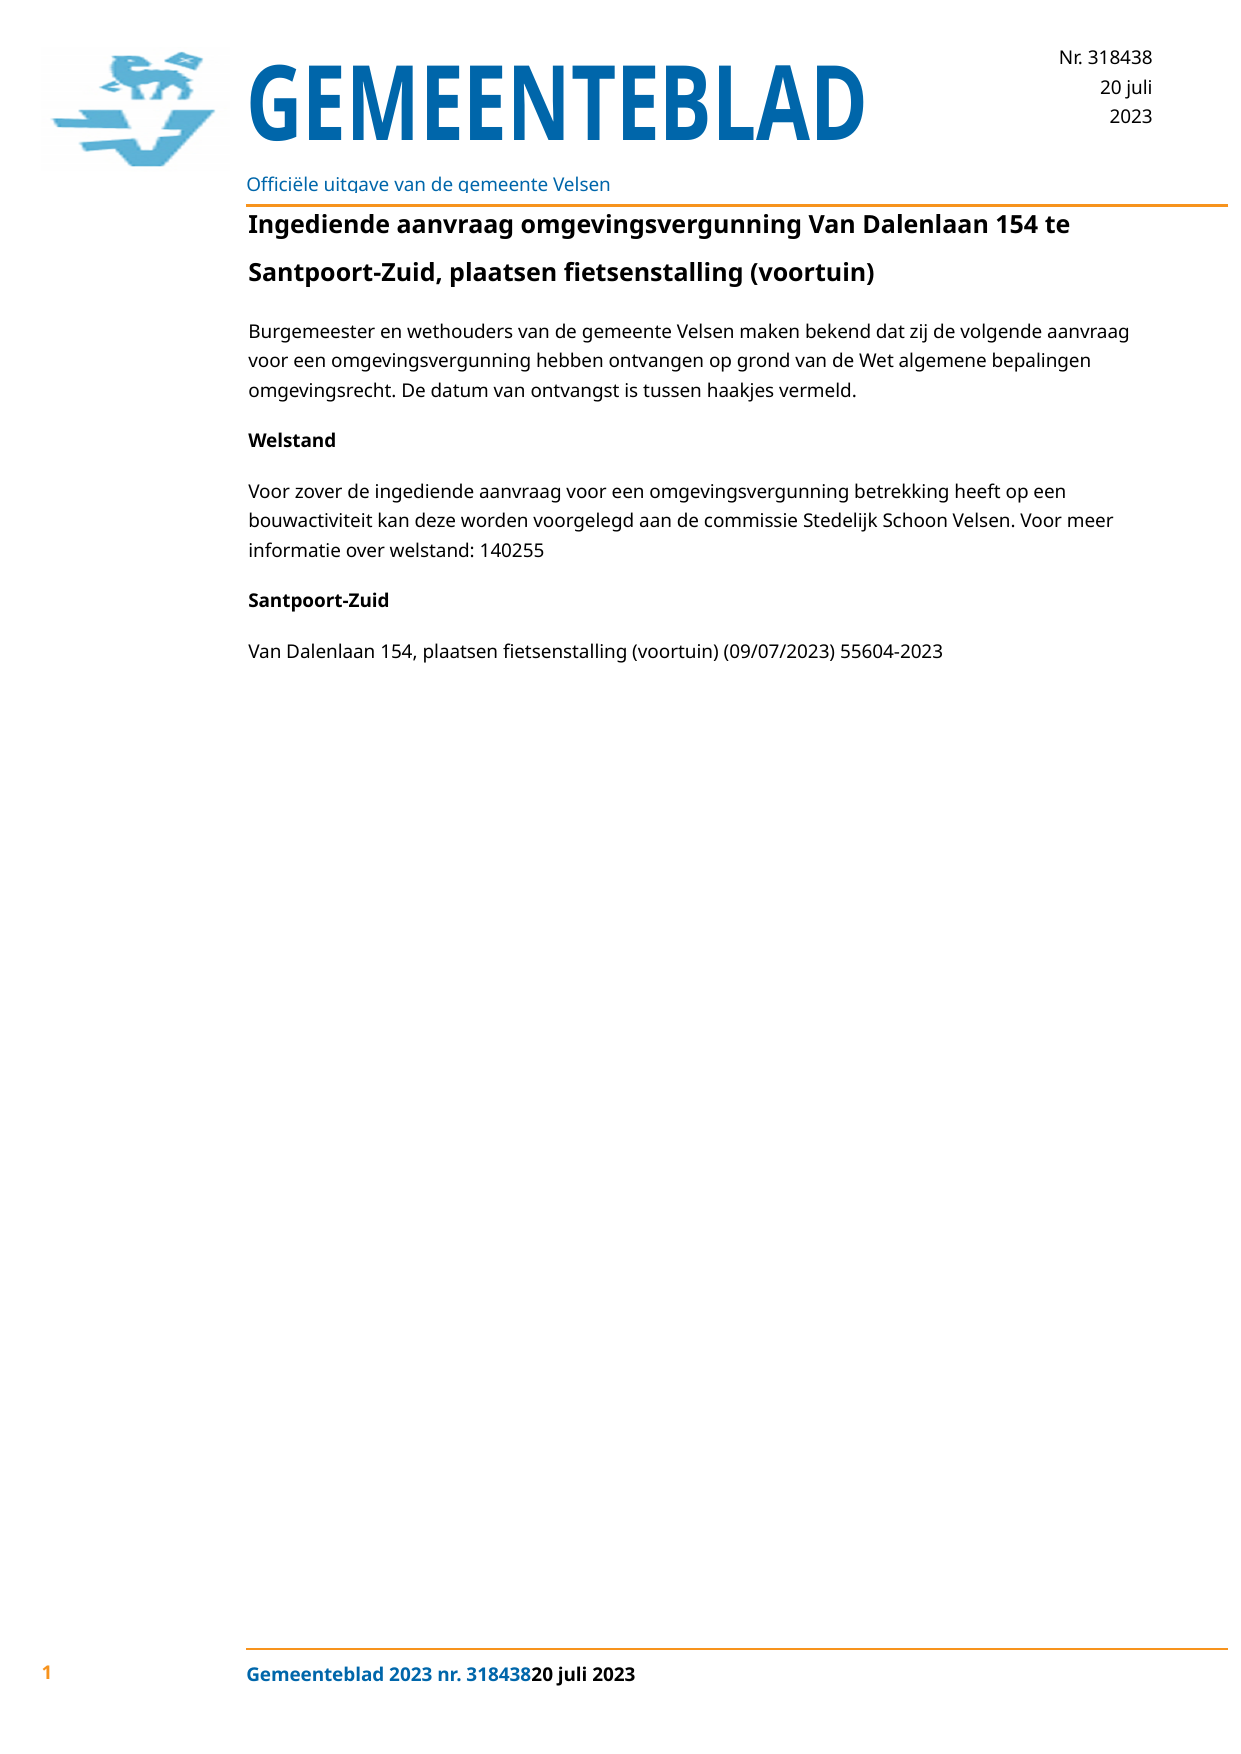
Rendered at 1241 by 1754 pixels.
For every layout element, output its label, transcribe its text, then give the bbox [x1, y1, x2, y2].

text Ingediende aanvraag omgevingsvergunning Van Dalenlaan 154 te Santpoort-Zuid, plaatsen fietsenstalling (voortuin) [248, 207, 1152, 288]
text Santpoort-Zuid [248, 587, 1152, 613]
text Burgemeester en wethouders van de gemeente Velsen maken bekend dat zij de volgende aanvraag voor een omgevingsvergunning hebben ontvangen op grond van de Wet algemene bepalingen omgevingsrecht. De datum van ontvangst is tussen haakjes vermeld. [248, 318, 1152, 403]
text Van Dalenlaan 154, plaatsen fietsenstalling (voortuin) (09/07/2023) 55604-2023 [248, 638, 1152, 664]
picture [41, 47, 231, 172]
text Voor zover de ingediende aanvraag voor een omgevingsvergunning betrekking heeft op een bouwactiviteit kan deze worden voorgelegd aan de commissie Stedelijk Schoon Velsen. Voor meer informatie over welstand: 140255 [248, 478, 1152, 563]
text Welstand [248, 427, 1152, 453]
